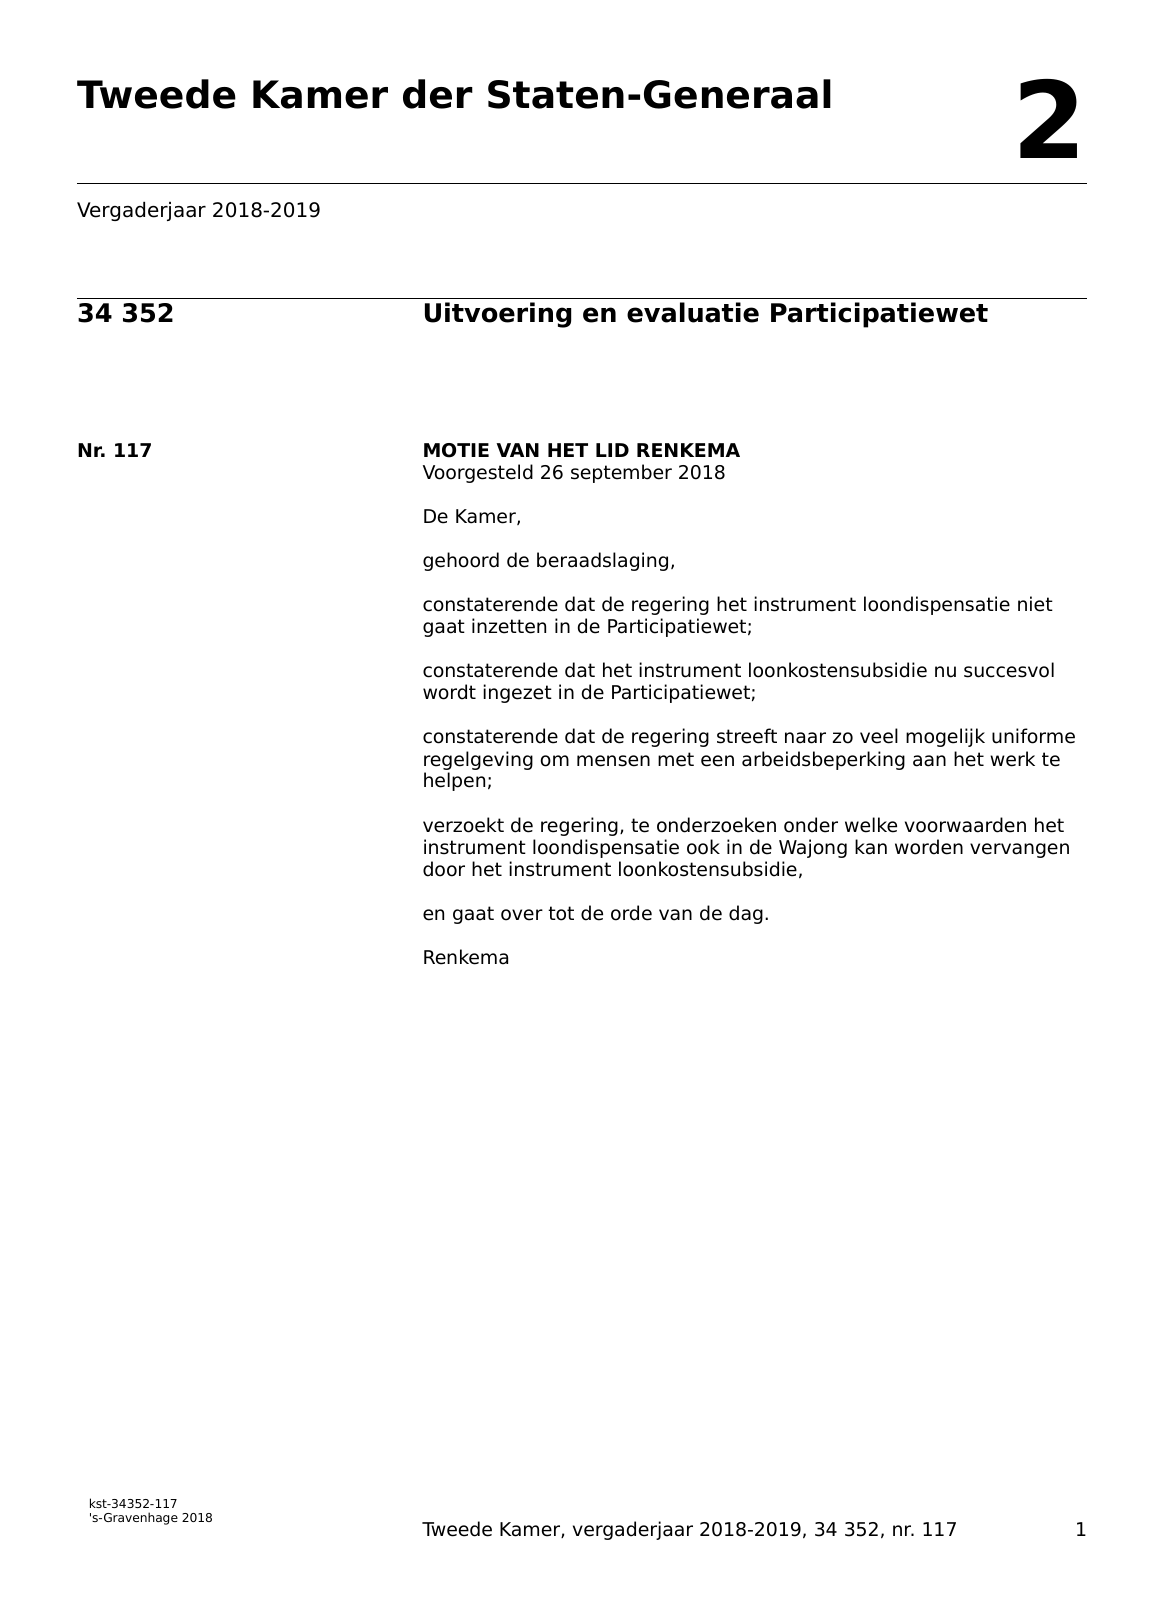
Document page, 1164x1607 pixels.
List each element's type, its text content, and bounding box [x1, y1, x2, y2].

table_cell Vergaderjaar 2018-2019 [77, 184, 1087, 298]
text De Kamer, [422, 506, 1087, 528]
subtitle Nr. 117 MOTIE VAN HET LID RENKEMA [77, 440, 1087, 462]
text constaterende dat de regering het instrument loondispensatie niet gaat inzetten in de Participatiewet; [422, 594, 1087, 638]
text constaterende dat het instrument loonkostensubsidie nu succesvol wordt ingezet in de Participatiewet; [422, 660, 1087, 704]
text Renkema [422, 947, 1087, 969]
text constaterende dat de regering streeft naar zo veel mogelijk uniforme regelgeving om mensen met een arbeidsbeperking aan het werk te helpen; [422, 726, 1087, 792]
text 's-Gravenhage 2018 [88, 1511, 323, 1525]
table_header Tweede Kamer der Staten-Generaal [77, 59, 886, 183]
subtitle 34 352 Uitvoering en evaluatie Participatiewet [77, 299, 1087, 329]
text en gaat over tot de orde van de dag. [422, 903, 1087, 925]
text gehoord de beraadslaging, [422, 550, 1087, 572]
text Voorgesteld 26 september 2018 [422, 462, 1087, 484]
text verzoekt de regering, te onderzoeken onder welke voorwaarden het instrument loondispensatie ook in de Wajong kan worden vervangen door het instrument loonkostensubsidie, [422, 814, 1087, 881]
table_header 2 [886, 59, 1087, 183]
text kst-34352-117 [88, 1497, 323, 1511]
